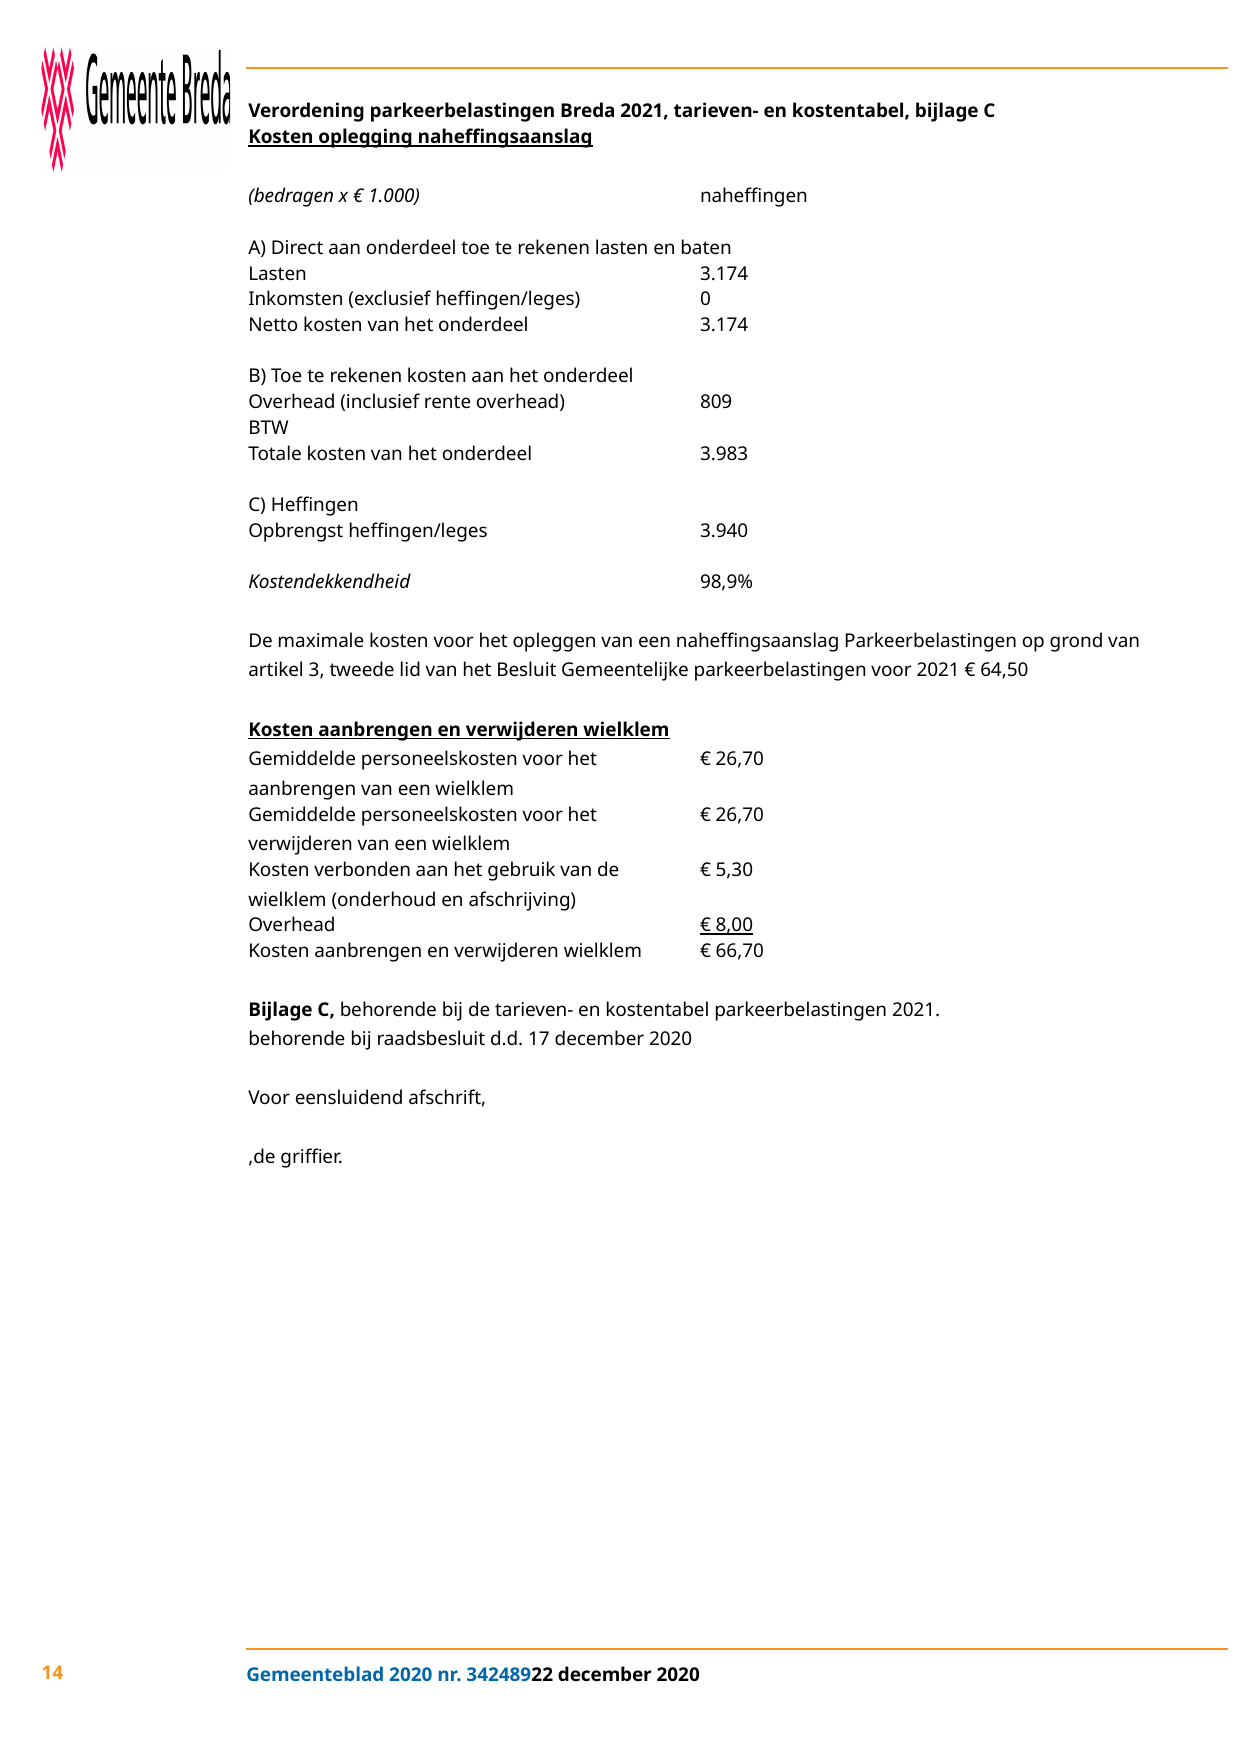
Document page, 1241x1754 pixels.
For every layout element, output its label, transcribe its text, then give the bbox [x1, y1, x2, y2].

table_cell Overhead (inclusief rente overhead) [248, 389, 700, 414]
text Verordening parkeerbelastingen Breda 2021, tarieven- en kostentabel, bijlage C [248, 95, 1152, 123]
table_cell € 26,70 [700, 801, 1152, 856]
table_cell B) Toe te rekenen kosten aan het onderdeel [248, 363, 700, 388]
table_cell [700, 414, 1152, 440]
table_cell [700, 363, 1152, 388]
table_cell 3.174 [700, 311, 1152, 337]
table_cell C) Heffingen [248, 491, 700, 517]
table_cell [248, 466, 700, 491]
table_header € 26,70 [700, 746, 1152, 801]
table_cell Netto kosten van het onderdeel [248, 311, 700, 337]
table_cell 3.174 [700, 260, 1152, 286]
table_cell Gemiddelde personeelskosten voor het verwijderen van een wielklem [248, 801, 700, 856]
table_cell [700, 208, 1152, 234]
table_cell Kostendekkendheid [248, 569, 700, 594]
table_cell [700, 337, 1152, 363]
table_header Gemiddelde personeelskosten voor het aanbrengen van een wielklem [248, 746, 700, 801]
table_cell [248, 543, 700, 568]
table_cell Kosten verbonden aan het gebruik van de wielklem (onderhoud en afschrijving) [248, 856, 700, 911]
table_cell € 8,00 [700, 911, 1152, 937]
table_cell [248, 337, 700, 363]
table_cell 809 [700, 389, 1152, 414]
table_cell [700, 491, 1152, 517]
picture [41, 47, 231, 172]
table_cell [700, 466, 1152, 491]
table_cell [700, 543, 1152, 568]
table_cell 3.940 [700, 517, 1152, 543]
table_header naheffingen [700, 183, 1152, 208]
text Kosten aanbrengen en verwijderen wielklem [248, 716, 1152, 742]
table_cell € 66,70 [700, 937, 1152, 963]
text Bijlage C, behorende bij de tarieven- en kostentabel parkeerbelastingen 2021. [248, 996, 1152, 1021]
text Kosten oplegging naheffingsaanslag [248, 123, 1152, 149]
text behorende bij raadsbesluit d.d. 17 december 2020 [248, 1025, 1152, 1051]
text ,de griffier. [248, 1144, 1152, 1169]
table_cell € 5,30 [700, 856, 1152, 911]
table_cell Overhead [248, 911, 700, 937]
text De maximale kosten voor het opleggen van een naheffingsaanslag Parkeerbelastingen op grond van artikel 3, tweede lid van het Besluit Gemeentelijke parkeerbelastingen voor 2021 € 64,50 [248, 627, 1152, 682]
table_cell 98,9% [700, 569, 1152, 594]
table_cell Lasten [248, 260, 700, 286]
table_cell BTW [248, 414, 700, 440]
table_cell Kosten aanbrengen en verwijderen wielklem [248, 937, 700, 963]
table_cell Inkomsten (exclusief heffingen/leges) [248, 286, 700, 311]
table_cell Opbrengst heffingen/leges [248, 517, 700, 543]
table_header (bedragen x € 1.000) [248, 183, 700, 208]
table_cell Totale kosten van het onderdeel [248, 440, 700, 466]
table_cell [248, 208, 700, 234]
table_cell A) Direct aan onderdeel toe te rekenen lasten en baten [248, 234, 1152, 260]
table_cell 3.983 [700, 440, 1152, 466]
text Voor eensluidend afschrift, [248, 1084, 1152, 1110]
table_cell 0 [700, 286, 1152, 311]
